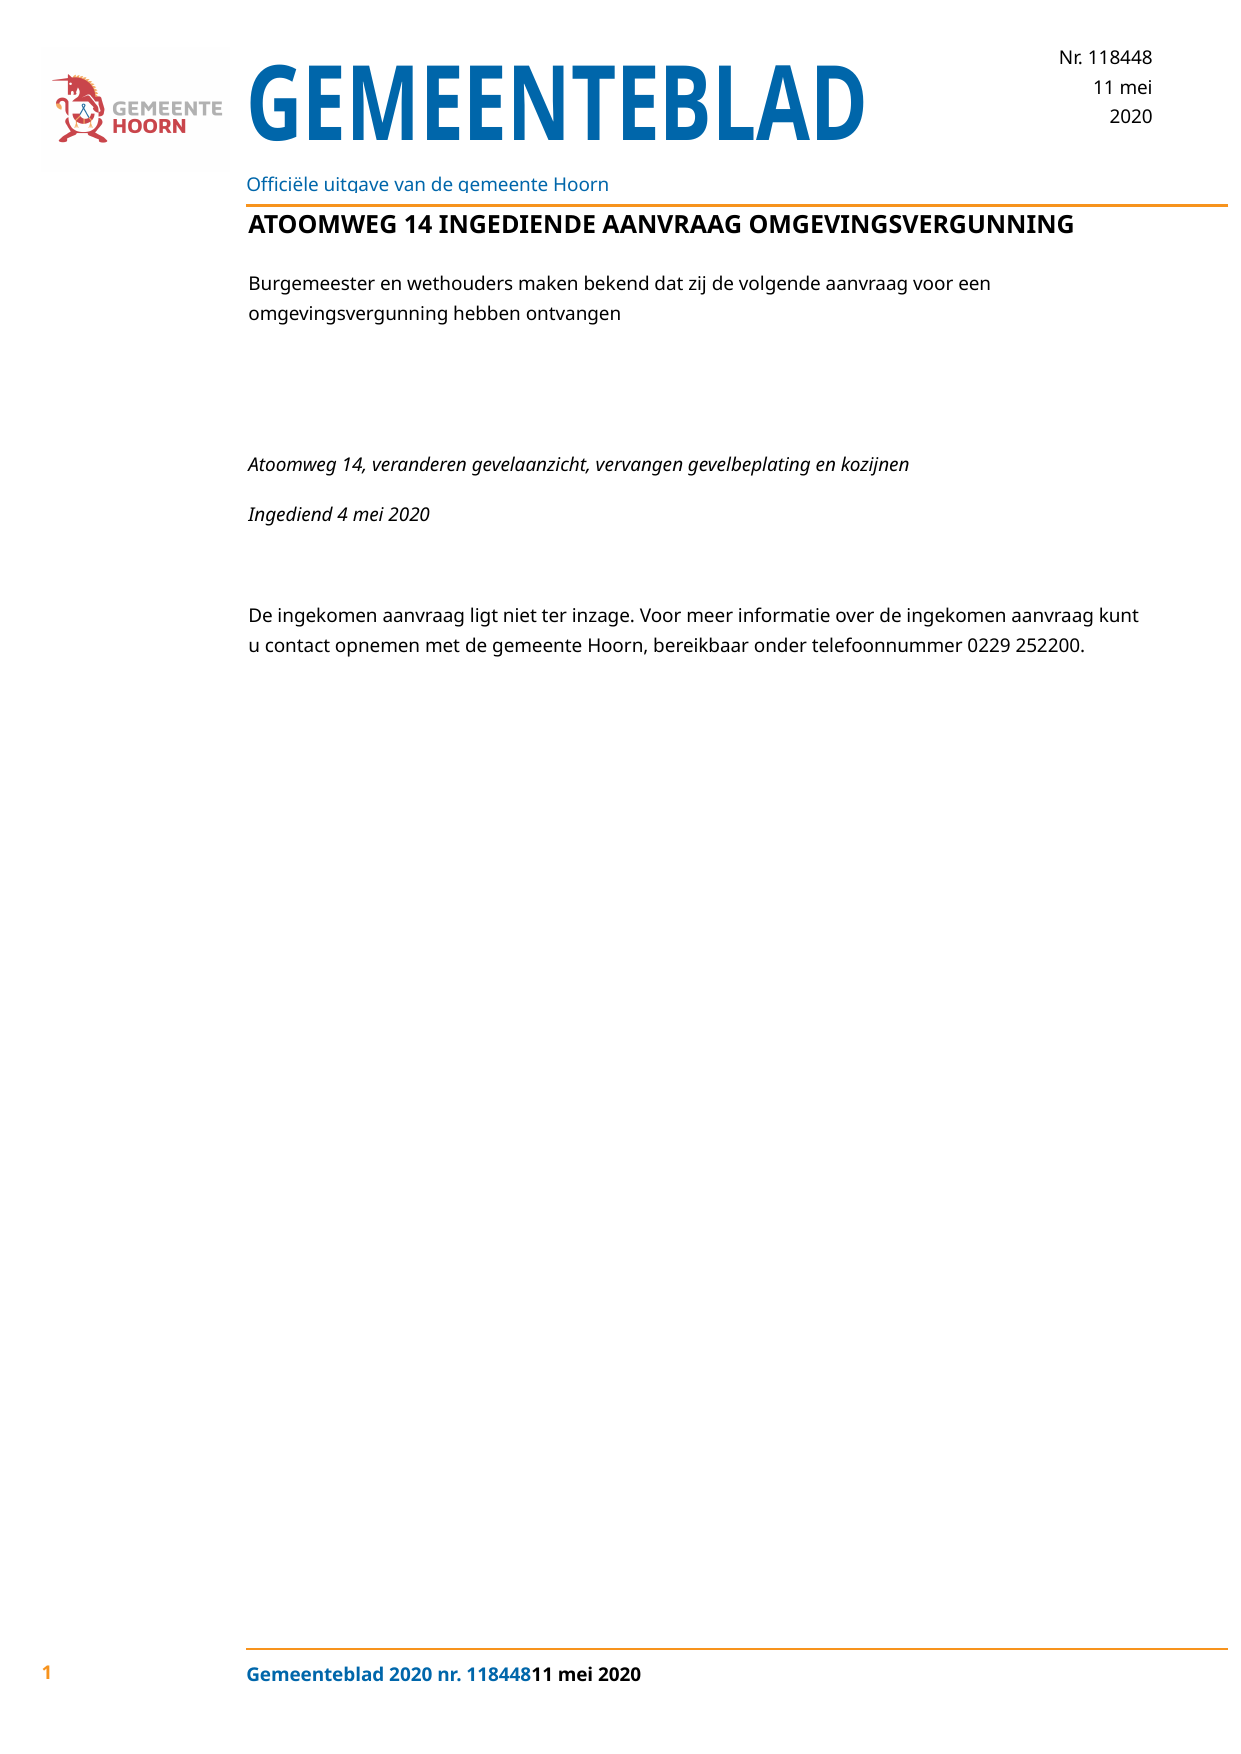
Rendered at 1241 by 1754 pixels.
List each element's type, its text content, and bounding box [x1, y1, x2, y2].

text Burgemeester en wethouders maken bekend dat zij de volgende aanvraag voor een omgevingsvergunning hebben ontvangen [248, 270, 1152, 326]
text De ingekomen aanvraag ligt niet ter inzage. Voor meer informatie over de ingekomen aanvraag kunt u contact opnemen met de gemeente Hoorn, bereikbaar onder telefoonnummer 0229 252200. [248, 602, 1152, 658]
picture [41, 47, 231, 172]
text ATOOMWEG 14 INGEDIENDE AANVRAAG OMGEVINGSVERGUNNING [248, 207, 1152, 241]
text Ingediend 4 mei 2020 [248, 502, 1152, 527]
text Atoomweg 14, veranderen gevelaanzicht, vervangen gevelbeplating en kozijnen [248, 451, 1152, 477]
